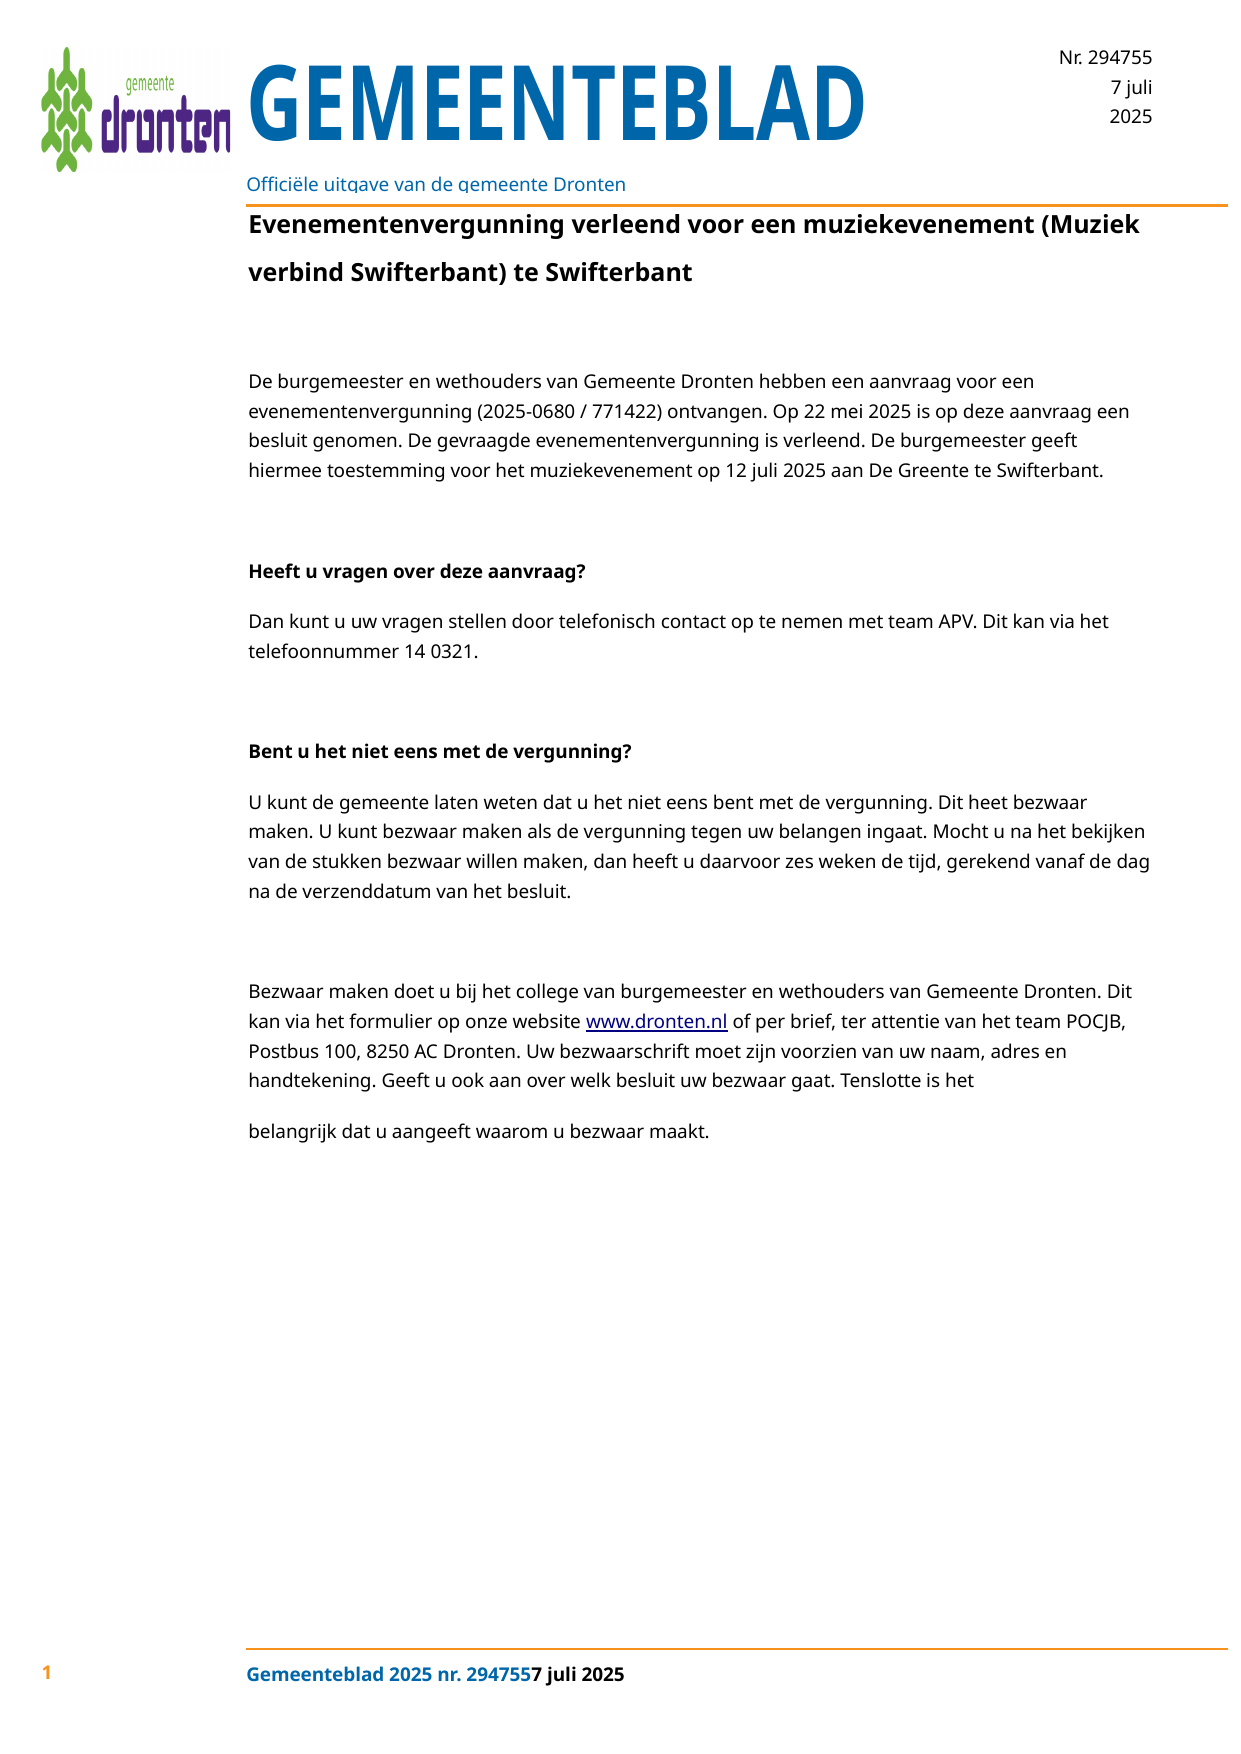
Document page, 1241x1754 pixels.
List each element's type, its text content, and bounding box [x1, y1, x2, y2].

text Heeft u vragen over deze aanvraag? [248, 558, 1152, 584]
text Bezwaar maken doet u bij het college van burgemeester en wethouders van Gemeente Dronten. Dit kan via het formulier op onze website www.dronten.nl of per brief, ter attentie van het team POCJB, Postbus 100, 8250 AC Dronten. Uw bezwaarschrift moet zijn voorzien van uw naam, adres en handtekening. Geeft u ook aan over welk besluit uw bezwaar gaat. Tenslotte is het [248, 979, 1152, 1093]
text belangrijk dat u aangeeft waarom u bezwaar maakt. [248, 1118, 1152, 1144]
text Bent u het niet eens met de vergunning? [248, 739, 1152, 764]
text De burgemeester en wethouders van Gemeente Dronten hebben een aanvraag voor een evenementenvergunning (2025-0680 / 771422) ontvangen. Op 22 mei 2025 is op deze aanvraag een besluit genomen. De gevraagde evenementenvergunning is verleend. De burgemeester geeft hiermee toestemming voor het muziekevenement op 12 juli 2025 aan De Greente te Swifterbant. [248, 368, 1152, 483]
text Dan kunt u uw vragen stellen door telefonisch contact op te nemen met team APV. Dit kan via het telefoonnummer 14 0321. [248, 608, 1152, 664]
text Evenementenvergunning verleend voor een muziekevenement (Muziek verbind Swifterbant) te Swifterbant [248, 207, 1152, 288]
picture [41, 47, 231, 172]
text U kunt de gemeente laten weten dat u het niet eens bent met de vergunning. Dit heet bezwaar maken. U kunt bezwaar maken als de vergunning tegen uw belangen ingaat. Mocht u na het bekijken van de stukken bezwaar willen maken, dan heeft u daarvoor zes weken de tijd, gerekend vanaf de dag na de verzenddatum van het besluit. [248, 789, 1152, 904]
